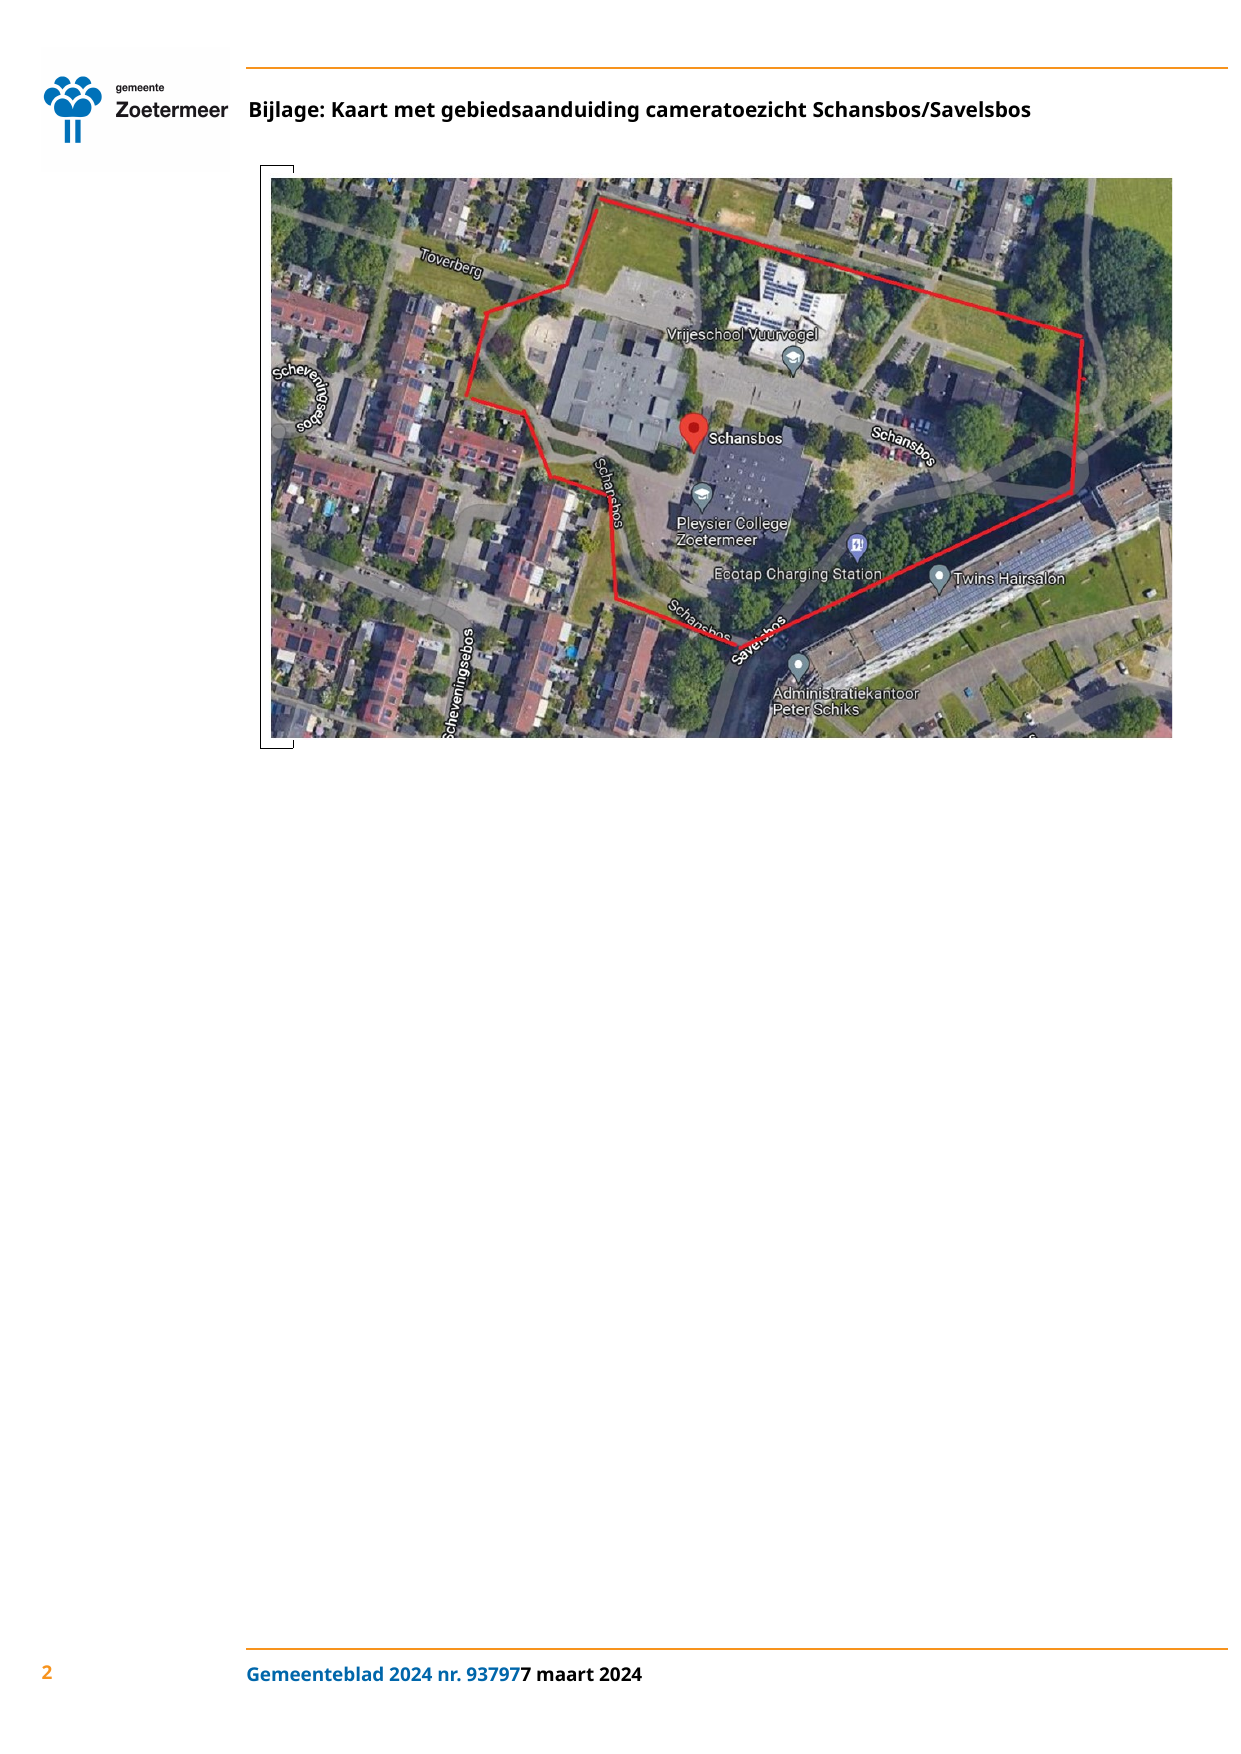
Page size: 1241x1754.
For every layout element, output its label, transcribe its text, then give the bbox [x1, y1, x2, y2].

picture [268, 173, 1173, 740]
picture [41, 47, 231, 172]
text Bijlage: Kaart met gebiedsaanduiding cameratoezicht Schansbos/Savelsbos [248, 95, 1152, 123]
